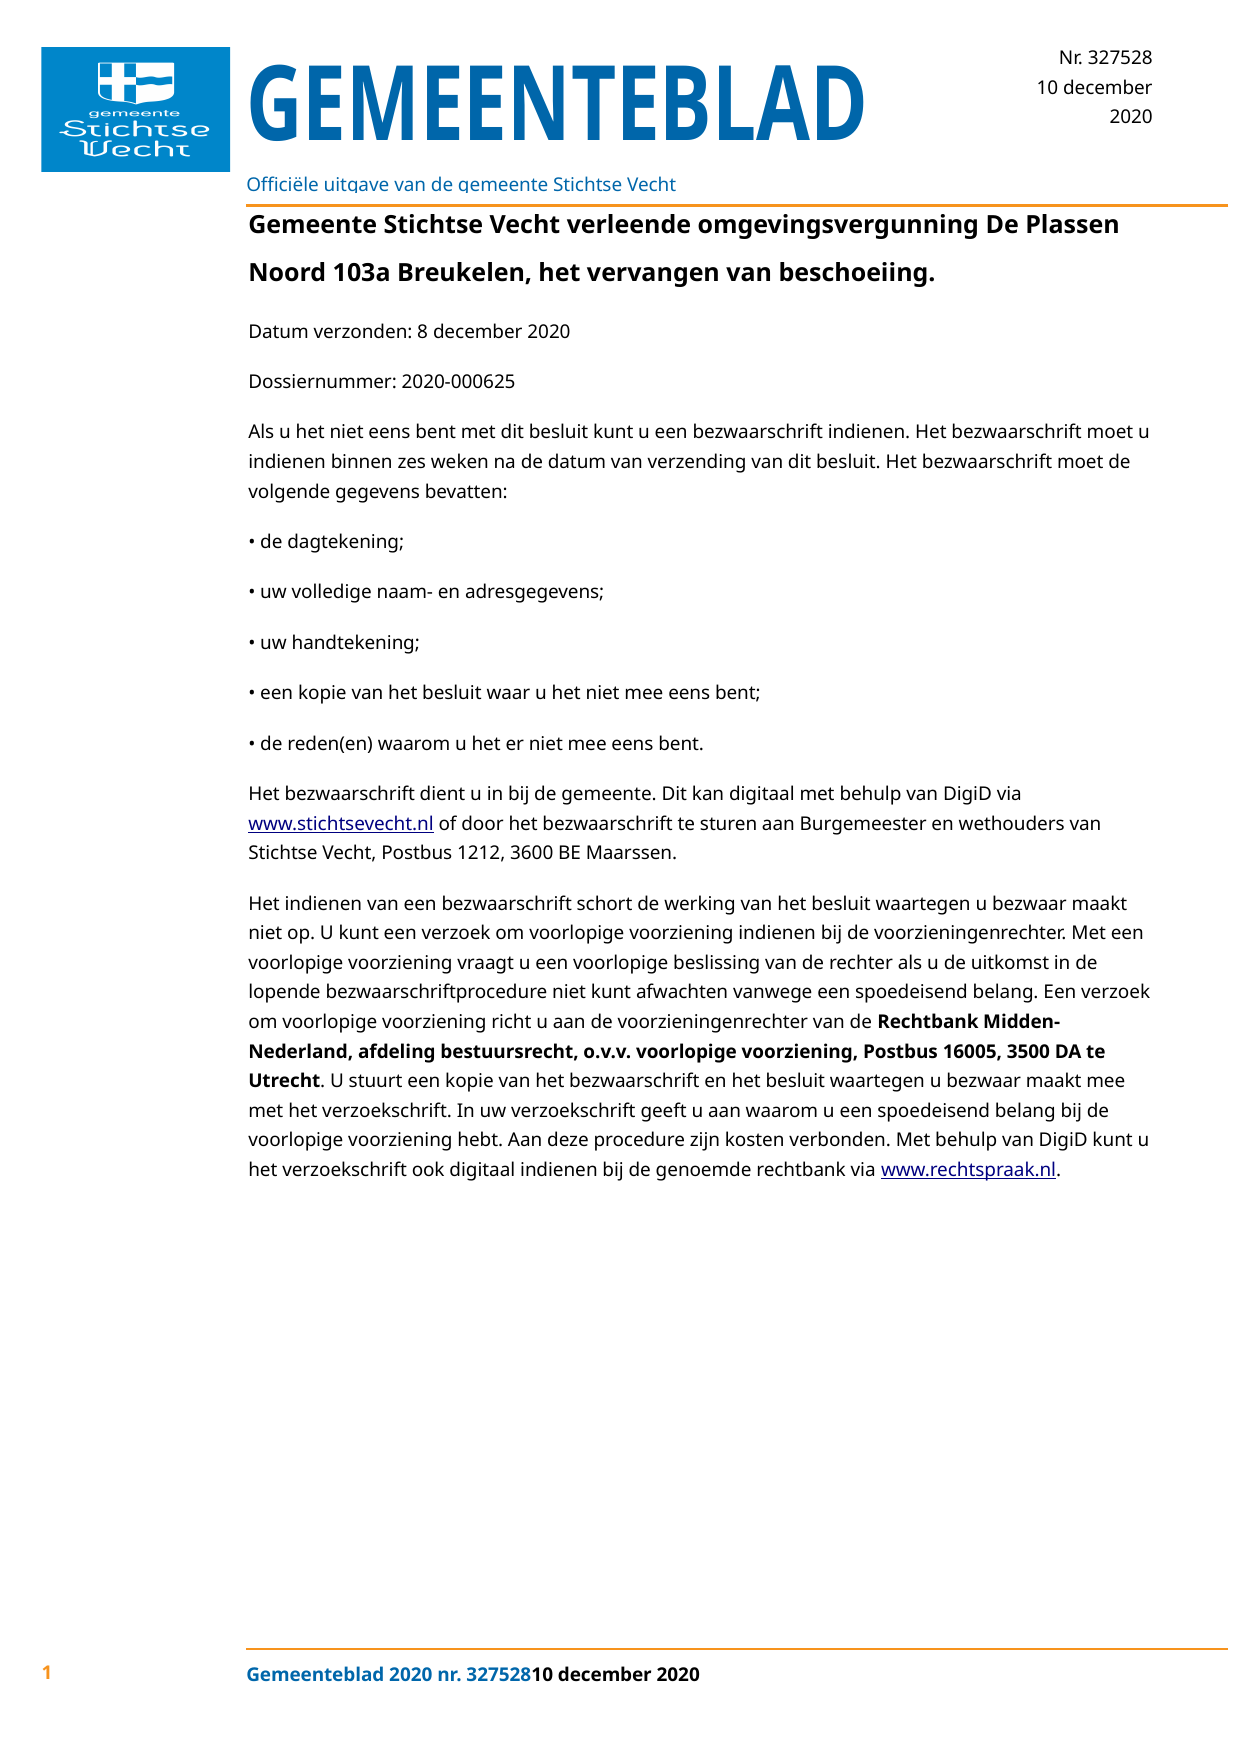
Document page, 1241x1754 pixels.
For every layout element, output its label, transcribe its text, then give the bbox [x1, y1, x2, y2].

text Het indienen van een bezwaarschrift schort de werking van het besluit waartegen u bezwaar maakt niet op. U kunt een verzoek om voorlopige voorziening indienen bij de voorzieningenrechter. Met een voorlopige voorziening vraagt u een voorlopige beslissing van de rechter als u de uitkomst in de lopende bezwaarschriftprocedure niet kunt afwachten vanwege een spoedeisend belang. Een verzoek om voorlopige voorziening richt u aan de voorzieningenrechter van de Rechtbank Midden-Nederland, afdeling bestuursrecht, o.v.v. voorlopige voorziening, Postbus 16005, 3500 DA te Utrecht. U stuurt een kopie van het bezwaarschrift en het besluit waartegen u bezwaar maakt mee met het verzoekschrift. In uw verzoekschrift geeft u aan waarom u een spoedeisend belang bij de voorlopige voorziening hebt. Aan deze procedure zijn kosten verbonden. Met behulp van DigiD kunt u het verzoekschrift ook digitaal indienen bij de genoemde rechtbank via www.rechtspraak.nl. [248, 890, 1152, 1182]
text Datum verzonden: 8 december 2020 [248, 318, 1152, 344]
text Als u het niet eens bent met dit besluit kunt u een bezwaarschrift indienen. Het bezwaarschrift moet u indienen binnen zes weken na de datum van verzending van dit besluit. Het bezwaarschrift moet de volgende gegevens bevatten: [248, 419, 1152, 504]
text Het bezwaarschrift dient u in bij de gemeente. Dit kan digitaal met behulp van DigiD via www.stichtsevecht.nl of door het bezwaarschrift te sturen aan Burgemeester en wethouders van Stichtse Vecht, Postbus 1212, 3600 BE Maarssen. [248, 780, 1152, 865]
text Dossiernummer: 2020-000625 [248, 368, 1152, 394]
text Gemeente Stichtse Vecht verleende omgevingsvergunning De Plassen Noord 103a Breukelen, het vervangen van beschoeiing. [248, 207, 1152, 288]
text • de dagtekening; [248, 528, 1152, 554]
picture [99, 63, 135, 101]
picture [137, 63, 174, 103]
text • uw handtekening; [248, 629, 1152, 655]
text • uw volledige naam- en adresgegevens; [248, 579, 1152, 604]
text • de reden(en) waarom u het er niet mee eens bent. [248, 730, 1152, 756]
text • een kopie van het besluit waar u het niet mee eens bent; [248, 679, 1152, 705]
